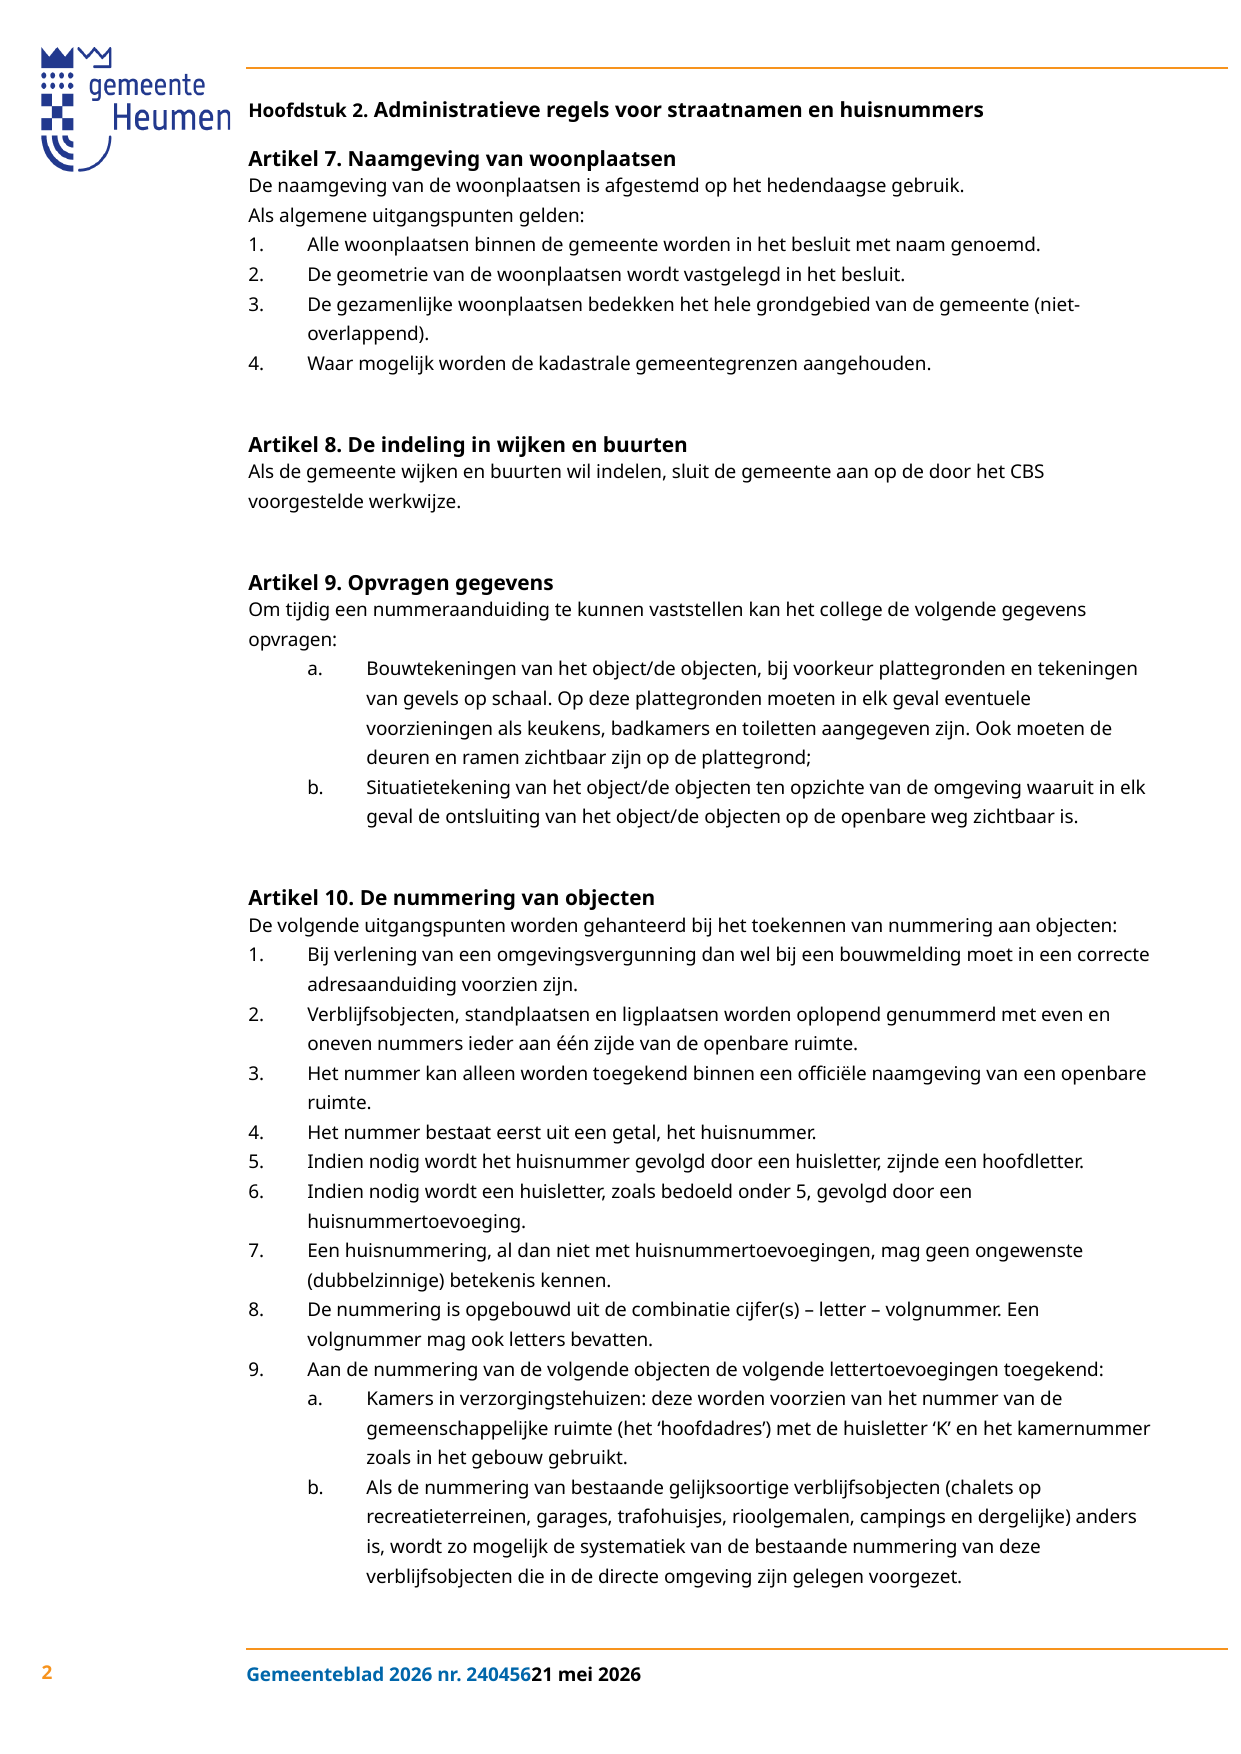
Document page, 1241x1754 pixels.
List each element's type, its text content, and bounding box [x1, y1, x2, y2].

list Situatietekening van het object/de objecten ten opzichte van de omgeving waaruit in elk geval de ontsluiting van het object/de objecten op de openbare weg zichtbaar is. [307, 774, 1152, 829]
list Bouwtekeningen van het object/de objecten, bij voorkeur plattegronden en tekeningen van gevels op schaal. Op deze plattegronden moeten in elk geval eventuele voorzieningen als keukens, badkamers en toiletten aangegeven zijn. Ook moeten de deuren en ramen zichtbaar zijn op de plattegrond; [307, 656, 1152, 770]
list Als de nummering van bestaande gelijksoortige verblijfsobjecten (chalets op recreatieterreinen, garages, trafohuisjes, rioolgemalen, campings en dergelijke) anders is, wordt zo mogelijk de systematiek van de bestaande nummering van deze verblijfsobjecten die in de directe omgeving zijn gelegen voorgezet. [307, 1474, 1152, 1588]
list Het nummer bestaat eerst uit een getal, het huisnummer. [248, 1119, 1152, 1145]
text Als algemene uitgangspunten gelden: [248, 202, 1152, 228]
text De naamgeving van de woonplaatsen is afgestemd op het hedendaagse gebruik. [248, 172, 1152, 198]
text Als de gemeente wijken en buurten wil indelen, sluit de gemeente aan op de door het CBS voorgestelde werkwijze. [248, 458, 1152, 514]
list Waar mogelijk worden de kadastrale gemeentegrenzen aangehouden. [248, 350, 1152, 376]
list Indien nodig wordt het huisnummer gevolgd door een huisletter, zijnde een hoofdletter. [248, 1149, 1152, 1174]
text Artikel 7. Naamgeving van woonplaatsen [248, 144, 1152, 172]
list Alle woonplaatsen binnen de gemeente worden in het besluit met naam genoemd. [248, 232, 1152, 257]
list De nummering is opgebouwd uit de combinatie cijfer(s) – letter – volgnummer. Een volgnummer mag ook letters bevatten. [248, 1297, 1152, 1352]
text Artikel 8. De indeling in wijken en buurten [248, 430, 1152, 458]
picture [41, 47, 231, 172]
list Aan de nummering van de volgende objecten de volgende lettertoevoegingen toegekend: [248, 1356, 1152, 1381]
text De volgende uitgangspunten worden gehanteerd bij het toekennen van nummering aan objecten: [248, 912, 1152, 938]
list De gezamenlijke woonplaatsen bedekken het hele grondgebied van de gemeente (niet-overlappend). [248, 291, 1152, 346]
list Kamers in verzorgingstehuizen: deze worden voorzien van het nummer van de gemeenschappelijke ruimte (het ‘hoofdadres’) met de huisletter ‘K’ en het kamernummer zoals in het gebouw gebruikt. [307, 1385, 1152, 1470]
list Bij verlening van een omgevingsvergunning dan wel bij een bouwmelding moet in een correcte adresaanduiding voorzien zijn. [248, 942, 1152, 997]
text Om tijdig een nummeraanduiding te kunnen vaststellen kan het college de volgende gegevens opvragen: [248, 596, 1152, 652]
list Verblijfsobjecten, standplaatsen en ligplaatsen worden oplopend genummerd met even en oneven nummers ieder aan één zijde van de openbare ruimte. [248, 1001, 1152, 1056]
text Hoofdstuk 2. Administratieve regels voor straatnamen en huisnummers [248, 95, 1152, 123]
text Artikel 10. De nummering van objecten [248, 883, 1152, 912]
text Artikel 9. Opvragen gegevens [248, 568, 1152, 596]
list Een huisnummering, al dan niet met huisnummertoevoegingen, mag geen ongewenste (dubbelzinnige) betekenis kennen. [248, 1237, 1152, 1293]
list De geometrie van de woonplaatsen wordt vastgelegd in het besluit. [248, 261, 1152, 287]
list Het nummer kan alleen worden toegekend binnen een officiële naamgeving van een openbare ruimte. [248, 1060, 1152, 1115]
list Indien nodig wordt een huisletter, zoals bedoeld onder 5, gevolgd door een huisnummertoevoeging. [248, 1178, 1152, 1233]
